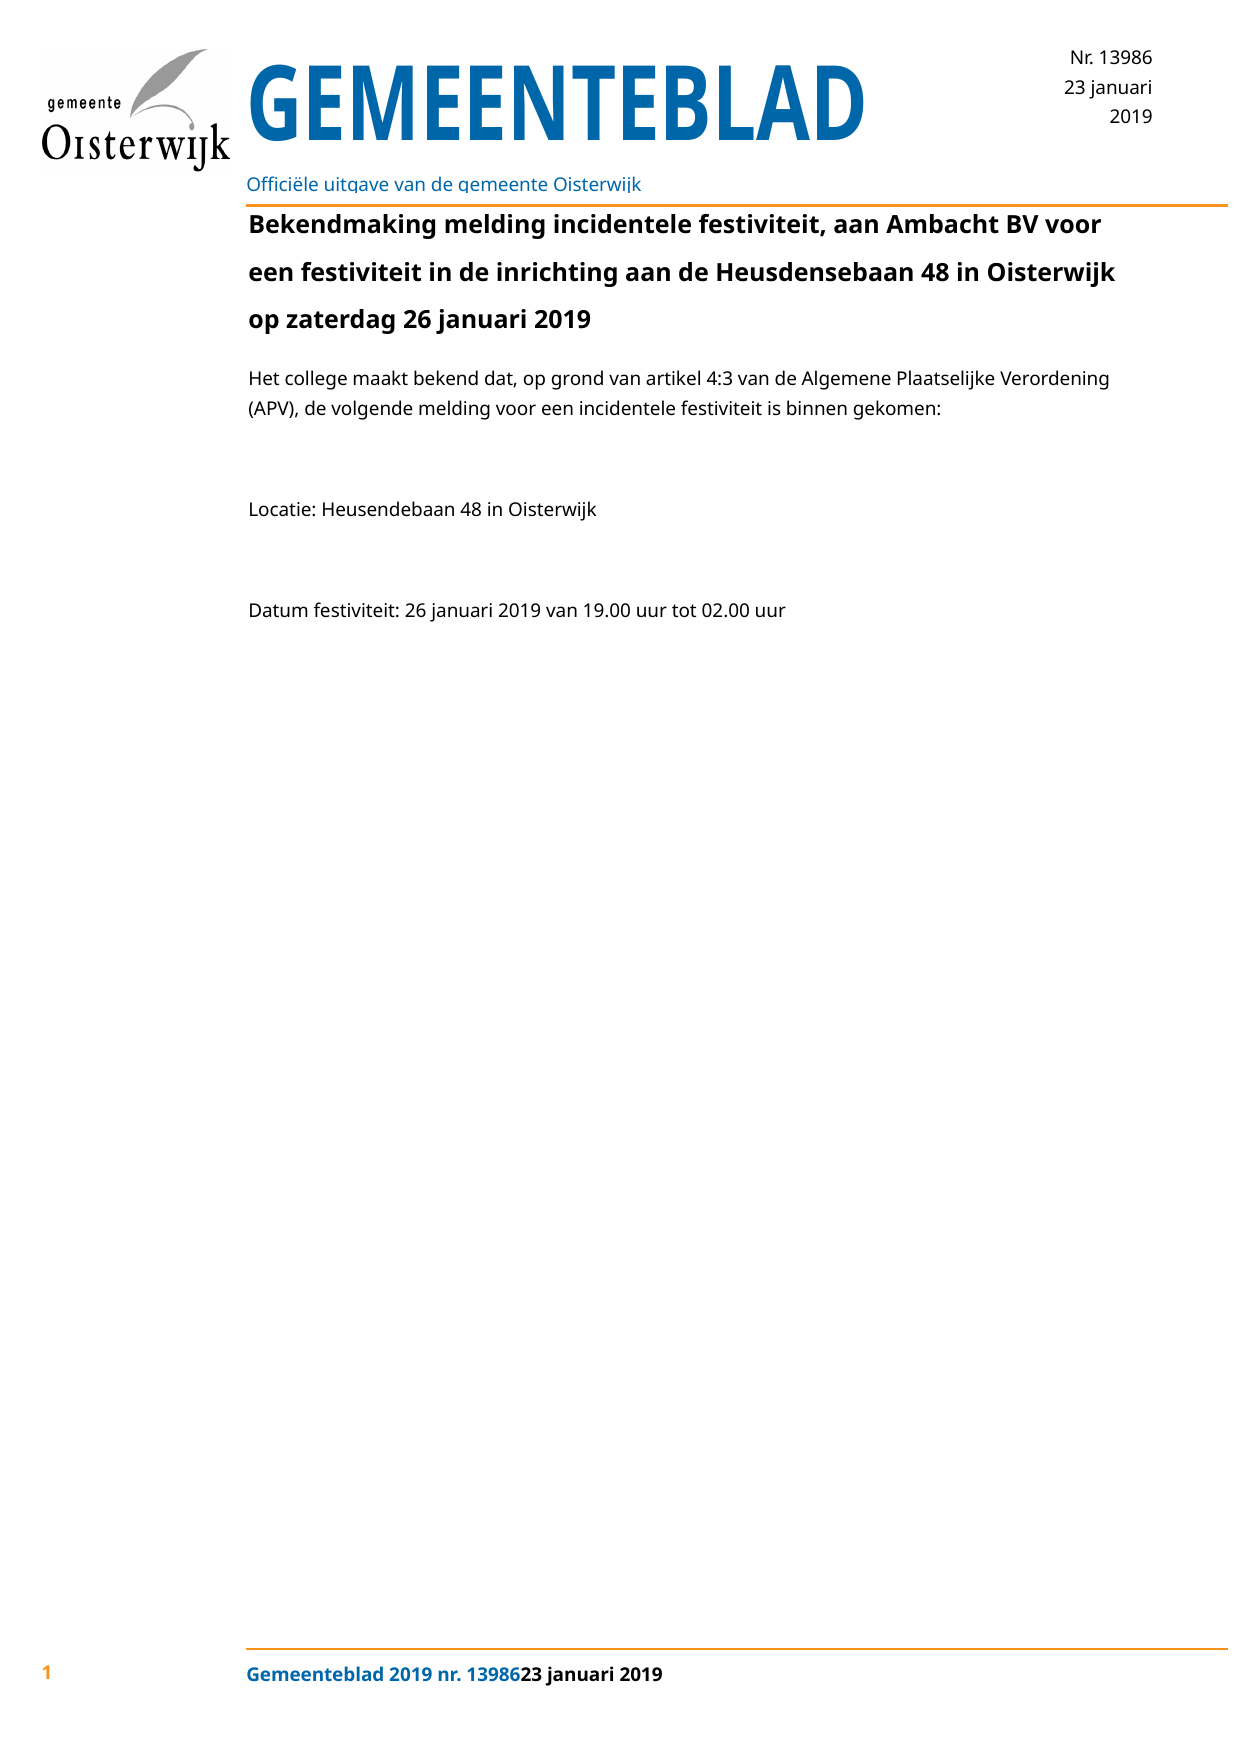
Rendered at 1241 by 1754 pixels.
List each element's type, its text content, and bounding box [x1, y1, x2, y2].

text Datum festiviteit: 26 januari 2019 van 19.00 uur tot 02.00 uur [248, 597, 1152, 622]
text Het college maakt bekend dat, op grond van artikel 4:3 van de Algemene Plaatselijke Verordening (APV), de volgende melding voor een incidentele festiviteit is binnen gekomen: [248, 366, 1152, 421]
picture [41, 47, 231, 172]
text Bekendmaking melding incidentele festiviteit, aan Ambacht BV voor een festiviteit in de inrichting aan de Heusdensebaan 48 in Oisterwijk op zaterdag 26 januari 2019 [248, 207, 1152, 336]
text Locatie: Heusendebaan 48 in Oisterwijk [248, 496, 1152, 522]
